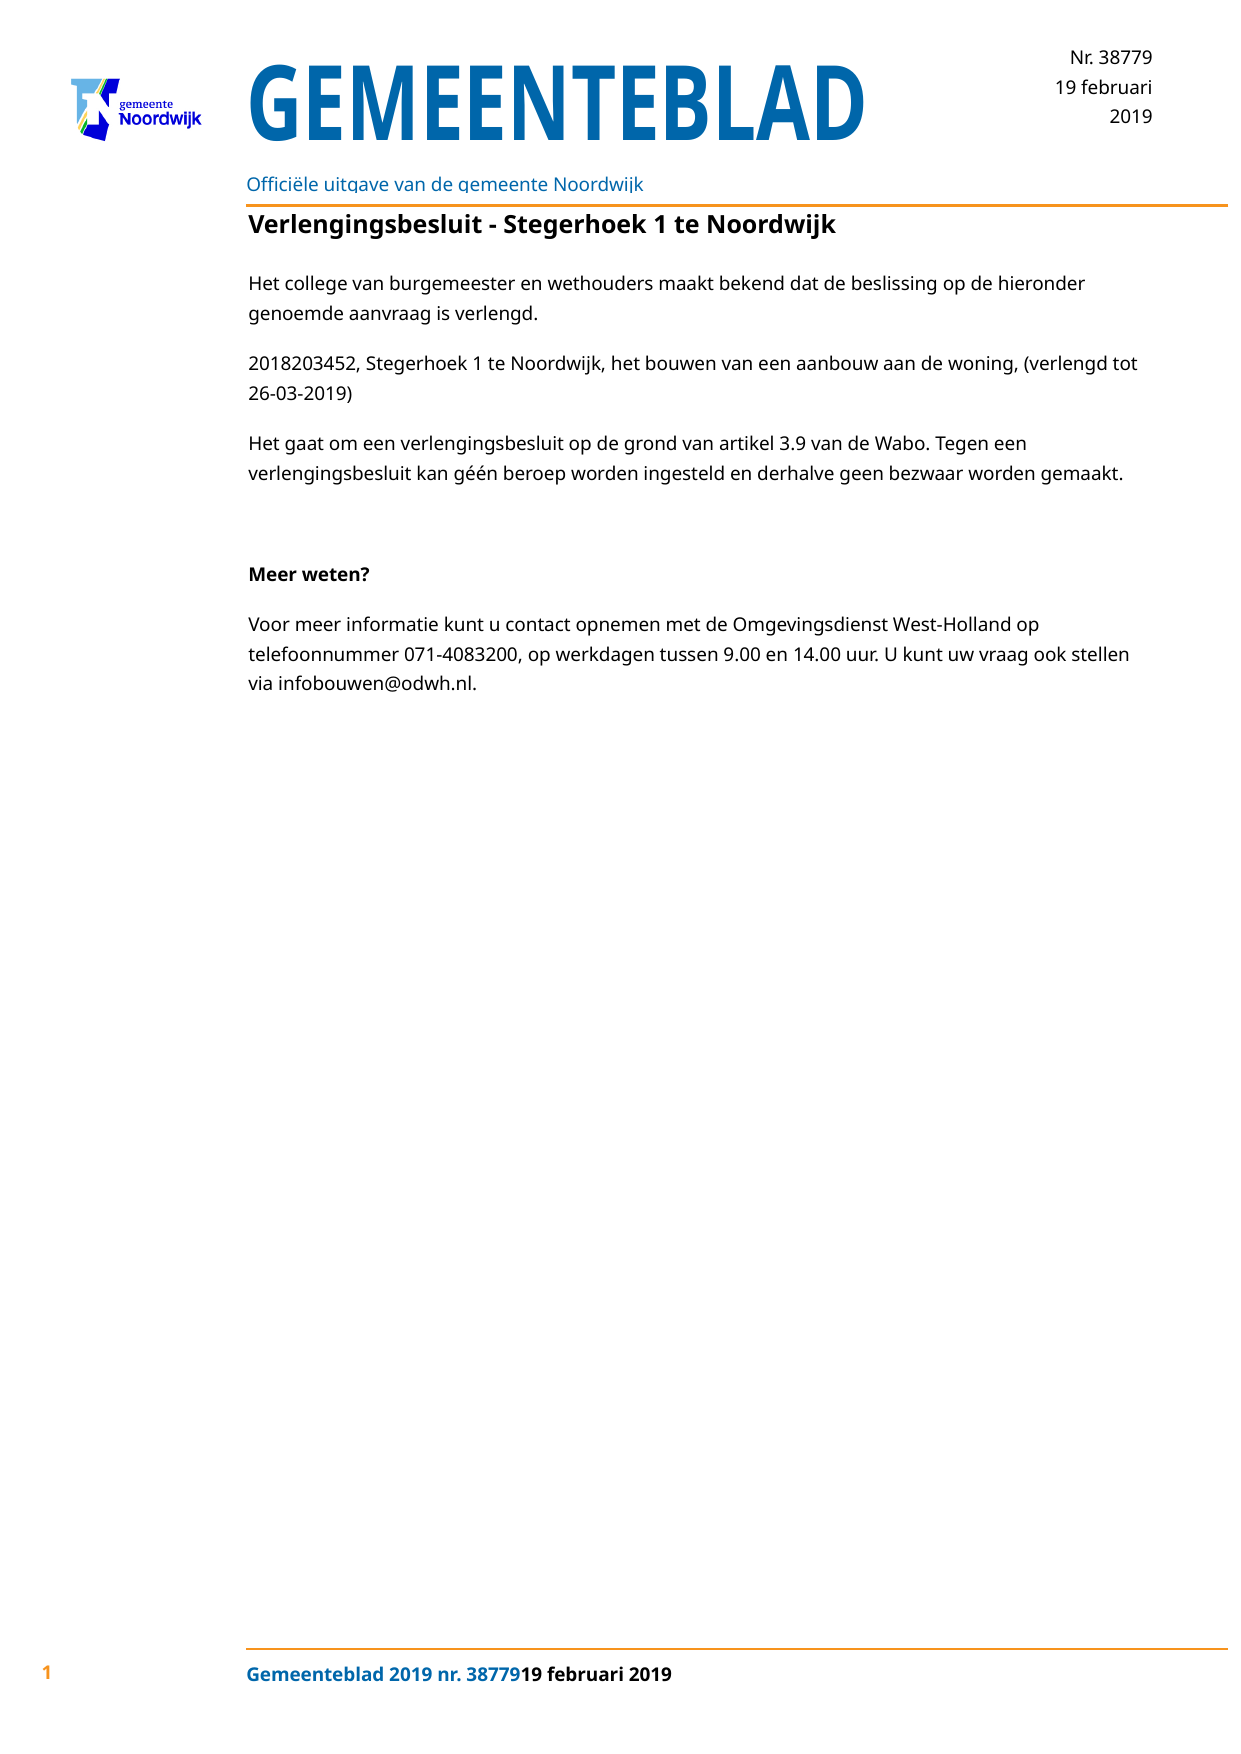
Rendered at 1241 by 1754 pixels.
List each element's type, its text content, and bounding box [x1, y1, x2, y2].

text Voor meer informatie kunt u contact opnemen met de Omgevingsdienst West-Holland op telefoonnummer 071-4083200, op werkdagen tussen 9.00 en 14.00 uur. U kunt uw vraag ook stellen via infobouwen@odwh.nl. [248, 611, 1152, 696]
text Het gaat om een verlengingsbesluit op de grond van artikel 3.9 van de Wabo. Tegen een verlengingsbesluit kan géén beroep worden ingesteld en derhalve geen bezwaar worden gemaakt. [248, 430, 1152, 486]
text 2018203452, Stegerhoek 1 te Noordwijk, het bouwen van een aanbouw aan de woning, (verlengd tot 26-03-2019) [248, 350, 1152, 406]
text Het college van burgemeester en wethouders maakt bekend dat de beslissing op de hieronder genoemde aanvraag is verlengd. [248, 270, 1152, 326]
text Meer weten? [248, 561, 1152, 586]
picture [41, 47, 231, 172]
text Verlengingsbesluit - Stegerhoek 1 te Noordwijk [248, 207, 1152, 241]
